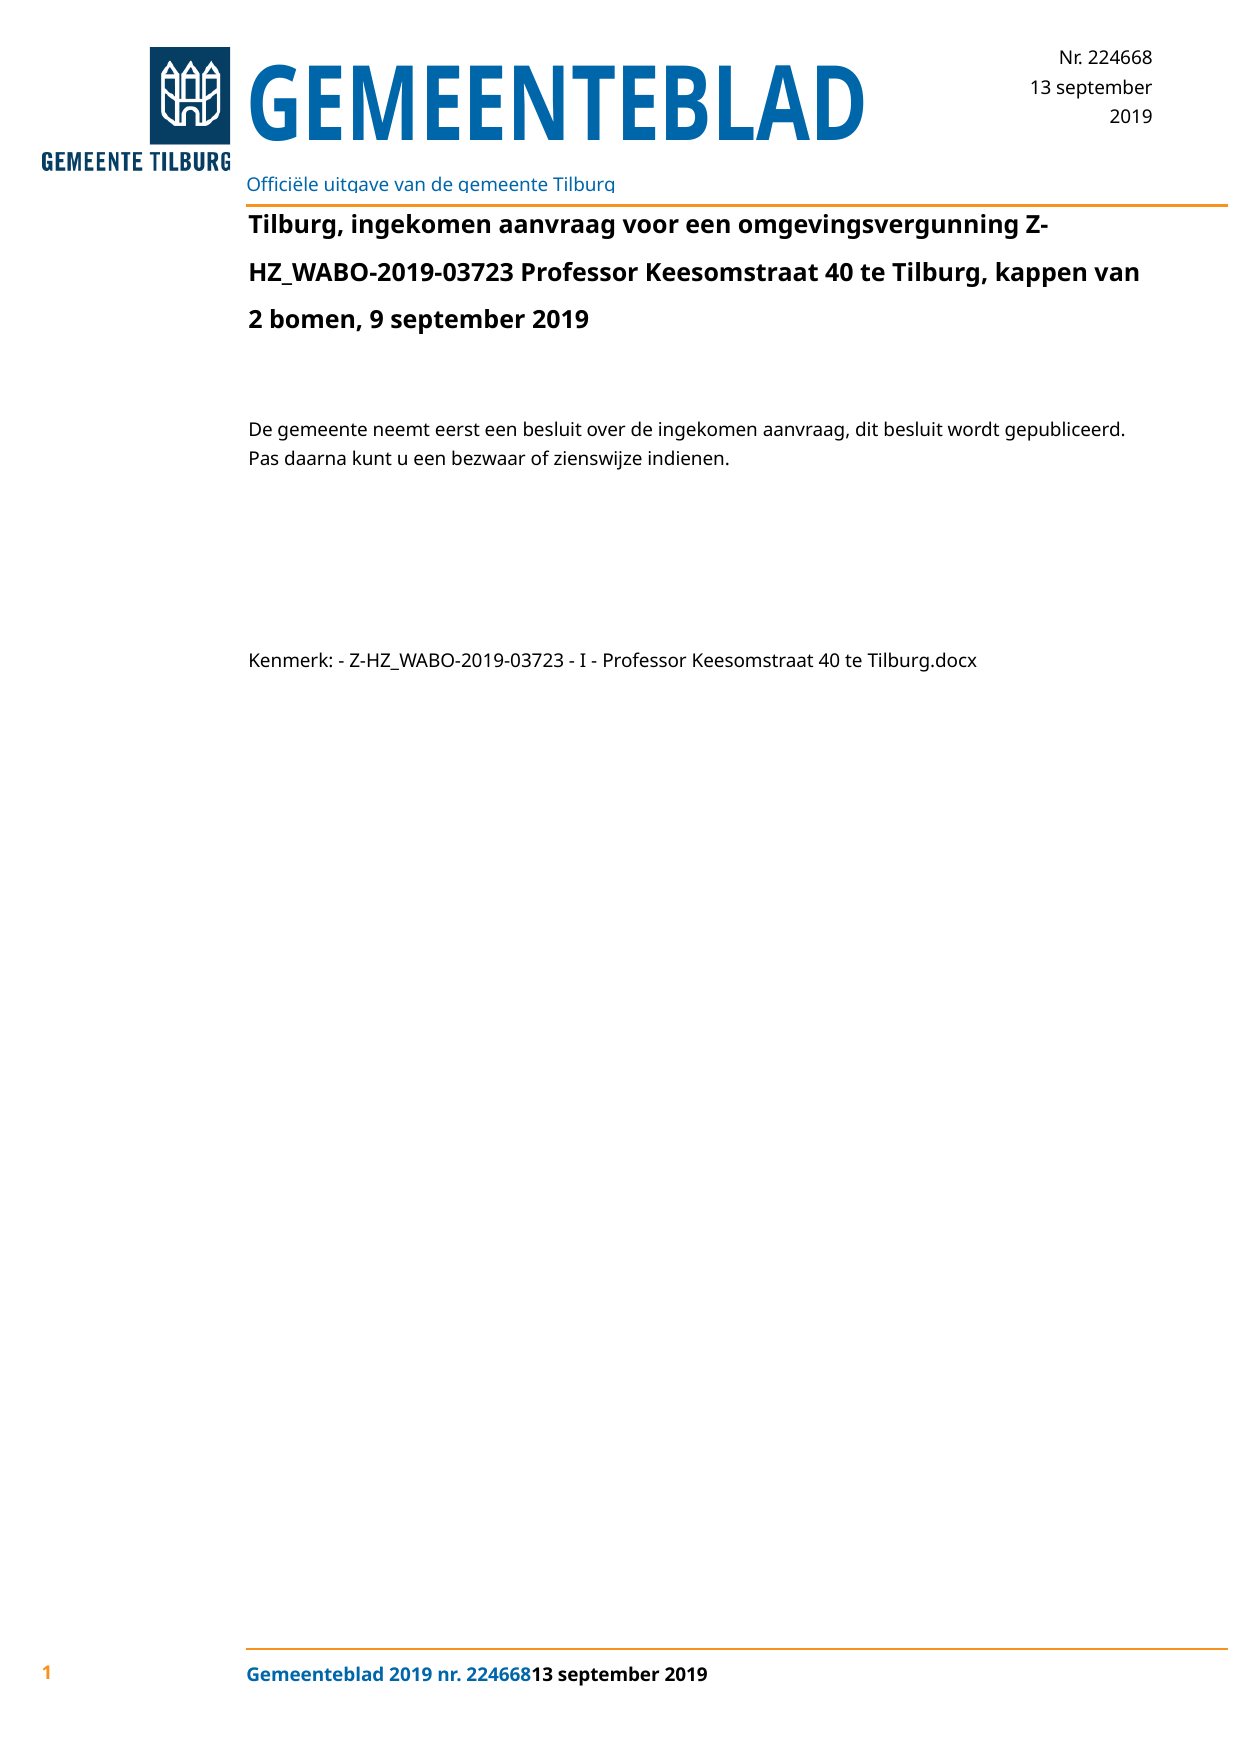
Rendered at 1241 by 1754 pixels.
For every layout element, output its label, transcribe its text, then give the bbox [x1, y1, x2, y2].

text De gemeente neemt eerst een besluit over de ingekomen aanvraag, dit besluit wordt gepubliceerd. Pas daarna kunt u een bezwaar of zienswijze indienen. [248, 416, 1152, 471]
text Tilburg, ingekomen aanvraag voor een omgevingsvergunning Z-HZ_WABO-2019-03723 Professor Keesomstraat 40 te Tilburg, kappen van 2 bomen, 9 september 2019 [248, 207, 1152, 336]
text Kenmerk: - Z-HZ_WABO-2019-03723 - I - Professor Keesomstraat 40 te Tilburg.docx [248, 647, 1152, 673]
picture [41, 47, 231, 172]
